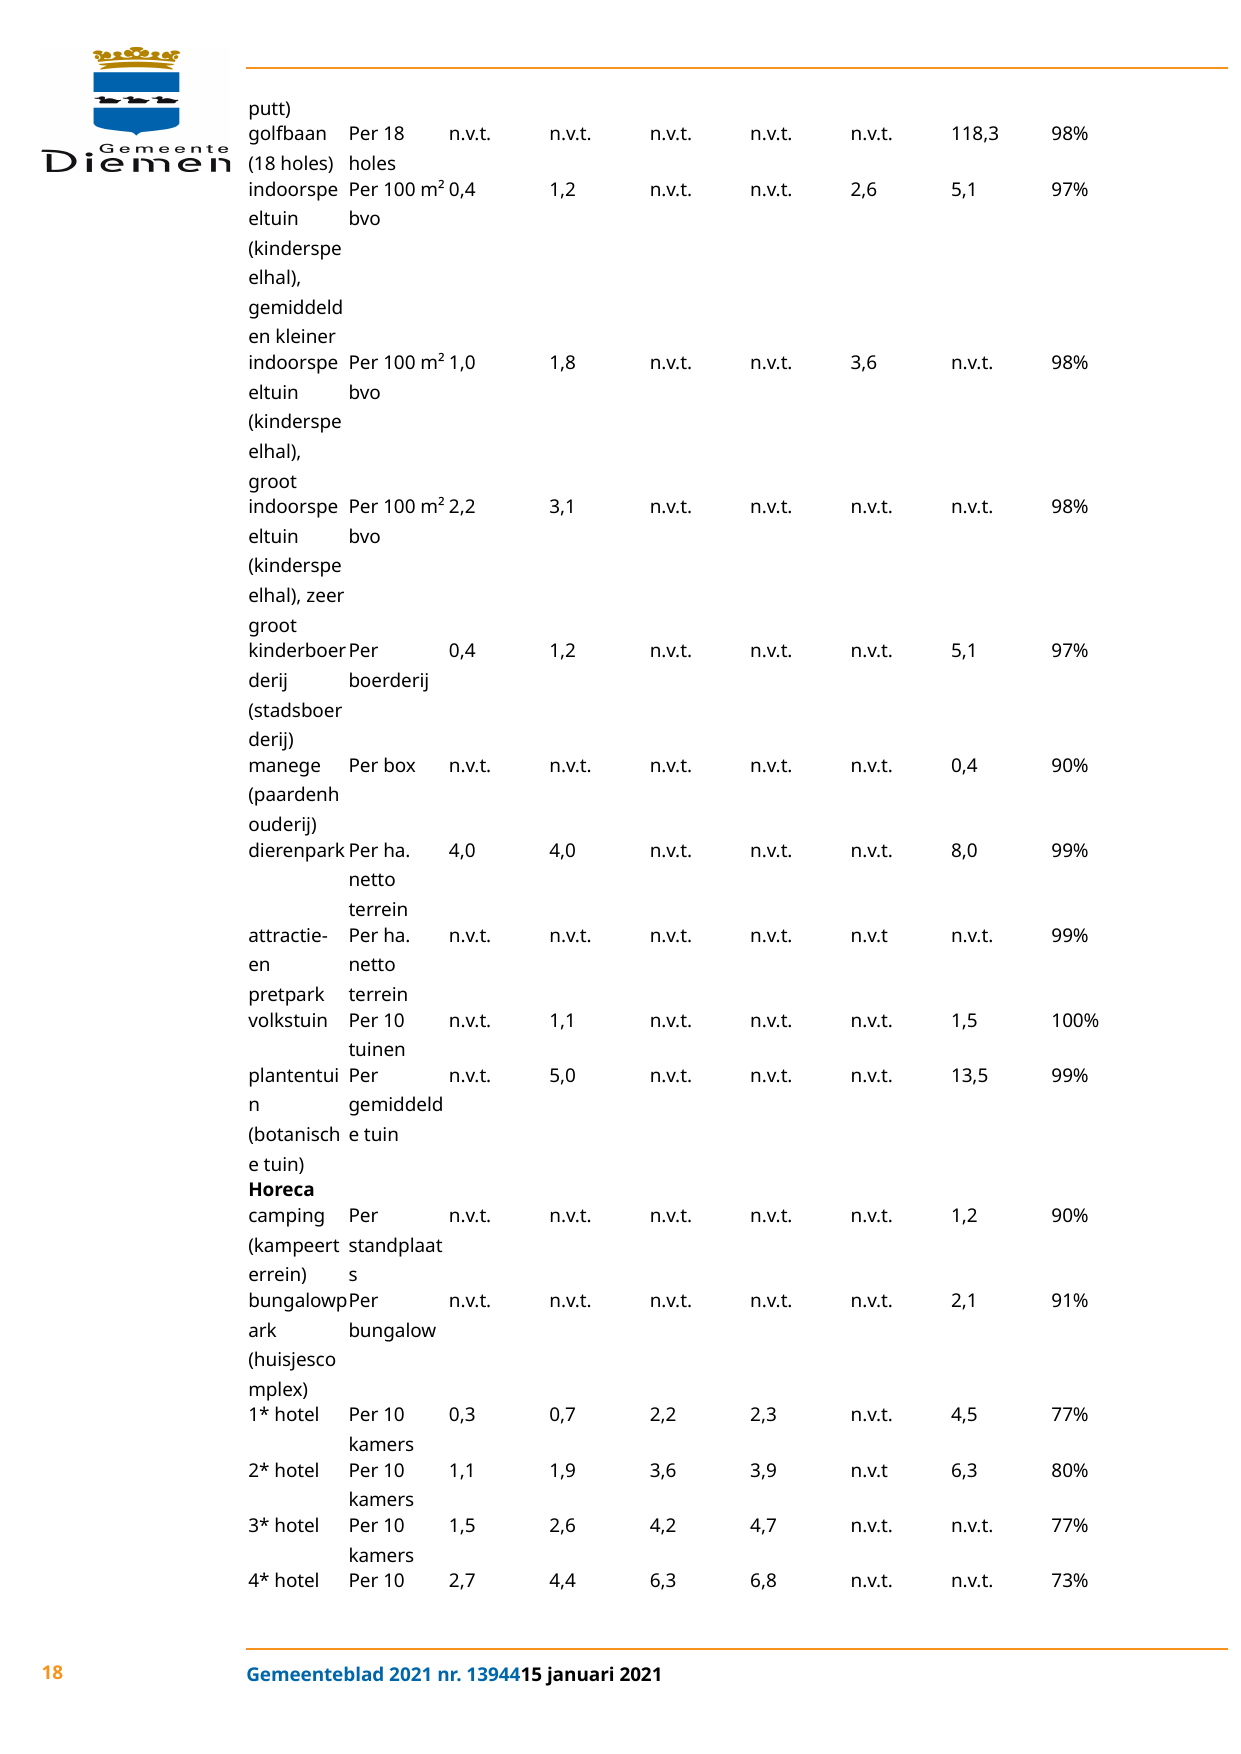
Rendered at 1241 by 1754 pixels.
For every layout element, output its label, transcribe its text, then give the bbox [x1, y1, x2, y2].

table_cell n.v.t. [850, 638, 951, 752]
table_cell n.v.t. [850, 1402, 951, 1457]
table_cell n.v.t. [650, 176, 750, 349]
table_cell golfbaan (18 holes) [248, 121, 348, 176]
table_cell Per gemiddelde tuin [348, 1062, 449, 1177]
table_cell 8,0 [951, 837, 1051, 922]
table_cell n.v.t. [750, 752, 850, 837]
table_cell Per 10 kamers [348, 1457, 449, 1512]
table_cell 1,2 [951, 1202, 1051, 1287]
table_cell Per 10 tuinen [348, 1007, 449, 1062]
table_cell n.v.t. [449, 922, 549, 1007]
table_cell 90% [1051, 752, 1152, 837]
table_cell n.v.t. [750, 1202, 850, 1287]
table_cell plantentuin (botanische tuin) [248, 1062, 348, 1177]
table_cell 0,4 [449, 638, 549, 752]
table_cell n.v.t. [650, 922, 750, 1007]
table_cell n.v.t. [750, 494, 850, 638]
table_cell 1,5 [449, 1512, 549, 1568]
table_cell 1,2 [549, 176, 649, 349]
table_cell n.v.t. [449, 1287, 549, 1402]
table_cell 1,0 [449, 350, 549, 493]
table_cell n.v.t. [850, 1062, 951, 1177]
table_cell 6,3 [650, 1568, 750, 1593]
table_cell n.v.t. [549, 922, 649, 1007]
table_cell 1* hotel [248, 1402, 348, 1457]
table_cell n.v.t. [549, 1202, 649, 1287]
table_cell indoorspeeltuin (kinderspeelhal), gemiddeld en kleiner [248, 176, 348, 349]
table_cell 4,0 [549, 837, 649, 922]
table_cell n.v.t. [850, 1007, 951, 1062]
table_cell 2,7 [449, 1568, 549, 1593]
table_cell n.v.t. [850, 1287, 951, 1402]
table_cell Per 100 m² bvo [348, 176, 449, 349]
table_cell 5,1 [951, 176, 1051, 349]
table_cell camping (kampeerterrein) [248, 1202, 348, 1287]
table_cell Per 10 kamers [348, 1512, 449, 1568]
table_cell n.v.t. [650, 837, 750, 922]
table_cell Per 100 m² bvo [348, 350, 449, 493]
table_cell 1,8 [549, 350, 649, 493]
table_cell indoorspeeltuin (kinderspeelhal), groot [248, 350, 348, 493]
table_cell bungalowpark (huisjescomplex) [248, 1287, 348, 1402]
table_cell 4,7 [750, 1512, 850, 1568]
table_cell Per 10 kamers [348, 1402, 449, 1457]
table_cell n.v.t. [750, 837, 850, 922]
picture [41, 47, 231, 172]
table_cell kinderboerderij (stadsboerderij) [248, 638, 348, 752]
table_cell n.v.t. [650, 350, 750, 493]
table_cell 98% [1051, 121, 1152, 176]
table_cell n.v.t. [750, 1287, 850, 1402]
table_cell 98% [1051, 350, 1152, 493]
table_cell [850, 95, 951, 121]
table_cell 2,2 [449, 494, 549, 638]
table_cell 0,3 [449, 1402, 549, 1457]
table_cell n.v.t. [449, 121, 549, 176]
table_cell n.v.t. [850, 494, 951, 638]
table_cell 6,3 [951, 1457, 1051, 1512]
table_cell 1,2 [549, 638, 649, 752]
table_cell 0,4 [449, 176, 549, 349]
table_cell n.v.t. [650, 1287, 750, 1402]
table_cell Horeca [248, 1177, 1152, 1202]
table_cell 97% [1051, 638, 1152, 752]
table_cell n.v.t. [750, 1062, 850, 1177]
table_cell Per 100 m² bvo [348, 494, 449, 638]
table_cell volkstuin [248, 1007, 348, 1062]
table_cell n.v.t. [850, 1202, 951, 1287]
table_cell n.v.t. [750, 1007, 850, 1062]
table_cell n.v.t. [549, 1287, 649, 1402]
table_cell 90% [1051, 1202, 1152, 1287]
table_cell 5,1 [951, 638, 1051, 752]
table_cell n.v.t. [951, 350, 1051, 493]
table_cell n.v.t. [750, 638, 850, 752]
table_cell n.v.t. [650, 1007, 750, 1062]
table_cell 77% [1051, 1402, 1152, 1457]
table_cell 73% [1051, 1568, 1152, 1593]
table_cell Per 18 holes [348, 121, 449, 176]
table_cell n.v.t. [850, 752, 951, 837]
table_cell n.v.t. [951, 1512, 1051, 1568]
table_cell [348, 95, 449, 121]
table_cell 4,4 [549, 1568, 649, 1593]
table_cell 4,5 [951, 1402, 1051, 1457]
table_cell n.v.t. [549, 121, 649, 176]
table_cell 13,5 [951, 1062, 1051, 1177]
table_cell n.v.t. [650, 121, 750, 176]
table_cell 3,6 [650, 1457, 750, 1512]
table_cell n.v.t. [750, 350, 850, 493]
table_cell Per ha. netto terrein [348, 837, 449, 922]
table_cell putt) [248, 95, 348, 121]
table_cell 4,2 [650, 1512, 750, 1568]
table_cell 2,1 [951, 1287, 1051, 1402]
table_cell 100% [1051, 1007, 1152, 1062]
table_cell n.v.t. [449, 752, 549, 837]
table_cell n.v.t. [549, 752, 649, 837]
table_cell 1,1 [449, 1457, 549, 1512]
table_cell 98% [1051, 494, 1152, 638]
table_cell [549, 95, 649, 121]
table_cell 2,6 [850, 176, 951, 349]
table_cell Per box [348, 752, 449, 837]
table_cell 1,5 [951, 1007, 1051, 1062]
table_cell 5,0 [549, 1062, 649, 1177]
table_cell n.v.t. [650, 1062, 750, 1177]
table_cell [951, 95, 1051, 121]
table_cell 1,9 [549, 1457, 649, 1512]
table_cell Per standplaats [348, 1202, 449, 1287]
table_cell 2* hotel [248, 1457, 348, 1512]
table_cell 0,4 [951, 752, 1051, 837]
table_cell manege (paardenhouderij) [248, 752, 348, 837]
table_cell [750, 95, 850, 121]
table_cell [449, 95, 549, 121]
table_cell n.v.t. [951, 494, 1051, 638]
table_cell n.v.t. [850, 1512, 951, 1568]
table_cell 2,2 [650, 1402, 750, 1457]
table_cell n.v.t [850, 1457, 951, 1512]
table_cell n.v.t. [750, 176, 850, 349]
table_cell Per bungalow [348, 1287, 449, 1402]
table_cell n.v.t. [850, 837, 951, 922]
table_cell 97% [1051, 176, 1152, 349]
table_cell 77% [1051, 1512, 1152, 1568]
table_cell 118,3 [951, 121, 1051, 176]
table_cell 0,7 [549, 1402, 649, 1457]
table_cell n.v.t [850, 922, 951, 1007]
table_cell n.v.t. [650, 1202, 750, 1287]
table_cell [1051, 95, 1152, 121]
table_cell 3,9 [750, 1457, 850, 1512]
table_cell 6,8 [750, 1568, 850, 1593]
table_cell 99% [1051, 837, 1152, 922]
table_cell n.v.t. [850, 121, 951, 176]
table_cell n.v.t. [750, 922, 850, 1007]
table_cell n.v.t. [850, 1568, 951, 1593]
table_cell 4,0 [449, 837, 549, 922]
table_cell n.v.t. [449, 1202, 549, 1287]
table_cell n.v.t. [650, 494, 750, 638]
table_cell 2,3 [750, 1402, 850, 1457]
table_cell dierenpark [248, 837, 348, 922]
table_cell attractie- en pretpark [248, 922, 348, 1007]
table_cell n.v.t. [449, 1062, 549, 1177]
table_cell 99% [1051, 1062, 1152, 1177]
table_cell 2,6 [549, 1512, 649, 1568]
table_cell 1,1 [549, 1007, 649, 1062]
table_cell indoorspeeltuin (kinderspeelhal), zeer groot [248, 494, 348, 638]
table_cell 3* hotel [248, 1512, 348, 1568]
table_cell Per ha. netto terrein [348, 922, 449, 1007]
table_cell 80% [1051, 1457, 1152, 1512]
table_cell n.v.t. [650, 638, 750, 752]
table_cell n.v.t. [951, 1568, 1051, 1593]
table_cell [650, 95, 750, 121]
table_cell 3,6 [850, 350, 951, 493]
table_cell 4* hotel [248, 1568, 348, 1593]
table_cell n.v.t. [750, 121, 850, 176]
table_cell 91% [1051, 1287, 1152, 1402]
table_cell 3,1 [549, 494, 649, 638]
table_cell Per boerderij [348, 638, 449, 752]
table_cell n.v.t. [951, 922, 1051, 1007]
table_cell n.v.t. [650, 752, 750, 837]
table_cell Per 10 [348, 1568, 449, 1593]
table_cell n.v.t. [449, 1007, 549, 1062]
table_cell 99% [1051, 922, 1152, 1007]
